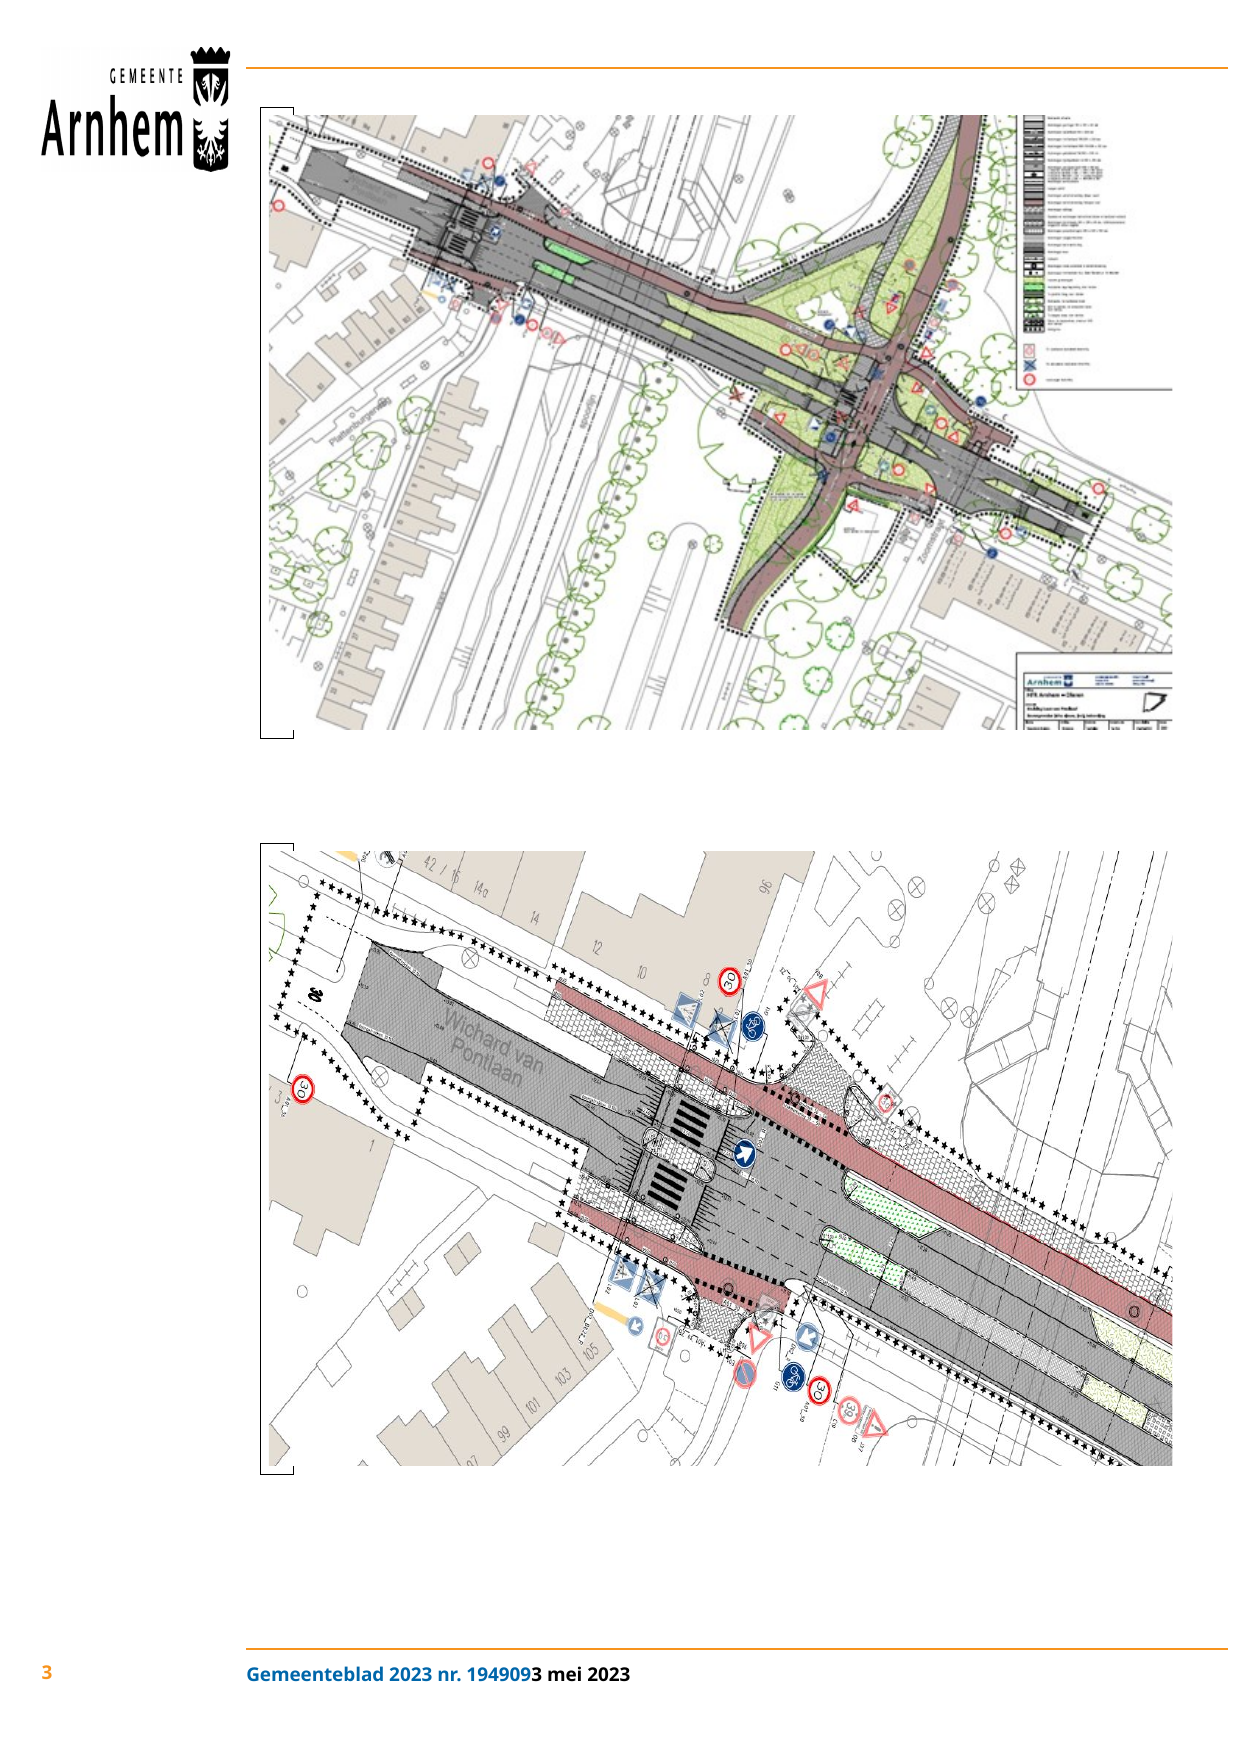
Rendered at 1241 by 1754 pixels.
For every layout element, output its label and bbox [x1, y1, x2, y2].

picture [268, 851, 1173, 1466]
picture [41, 47, 231, 172]
picture [268, 115, 1173, 730]
